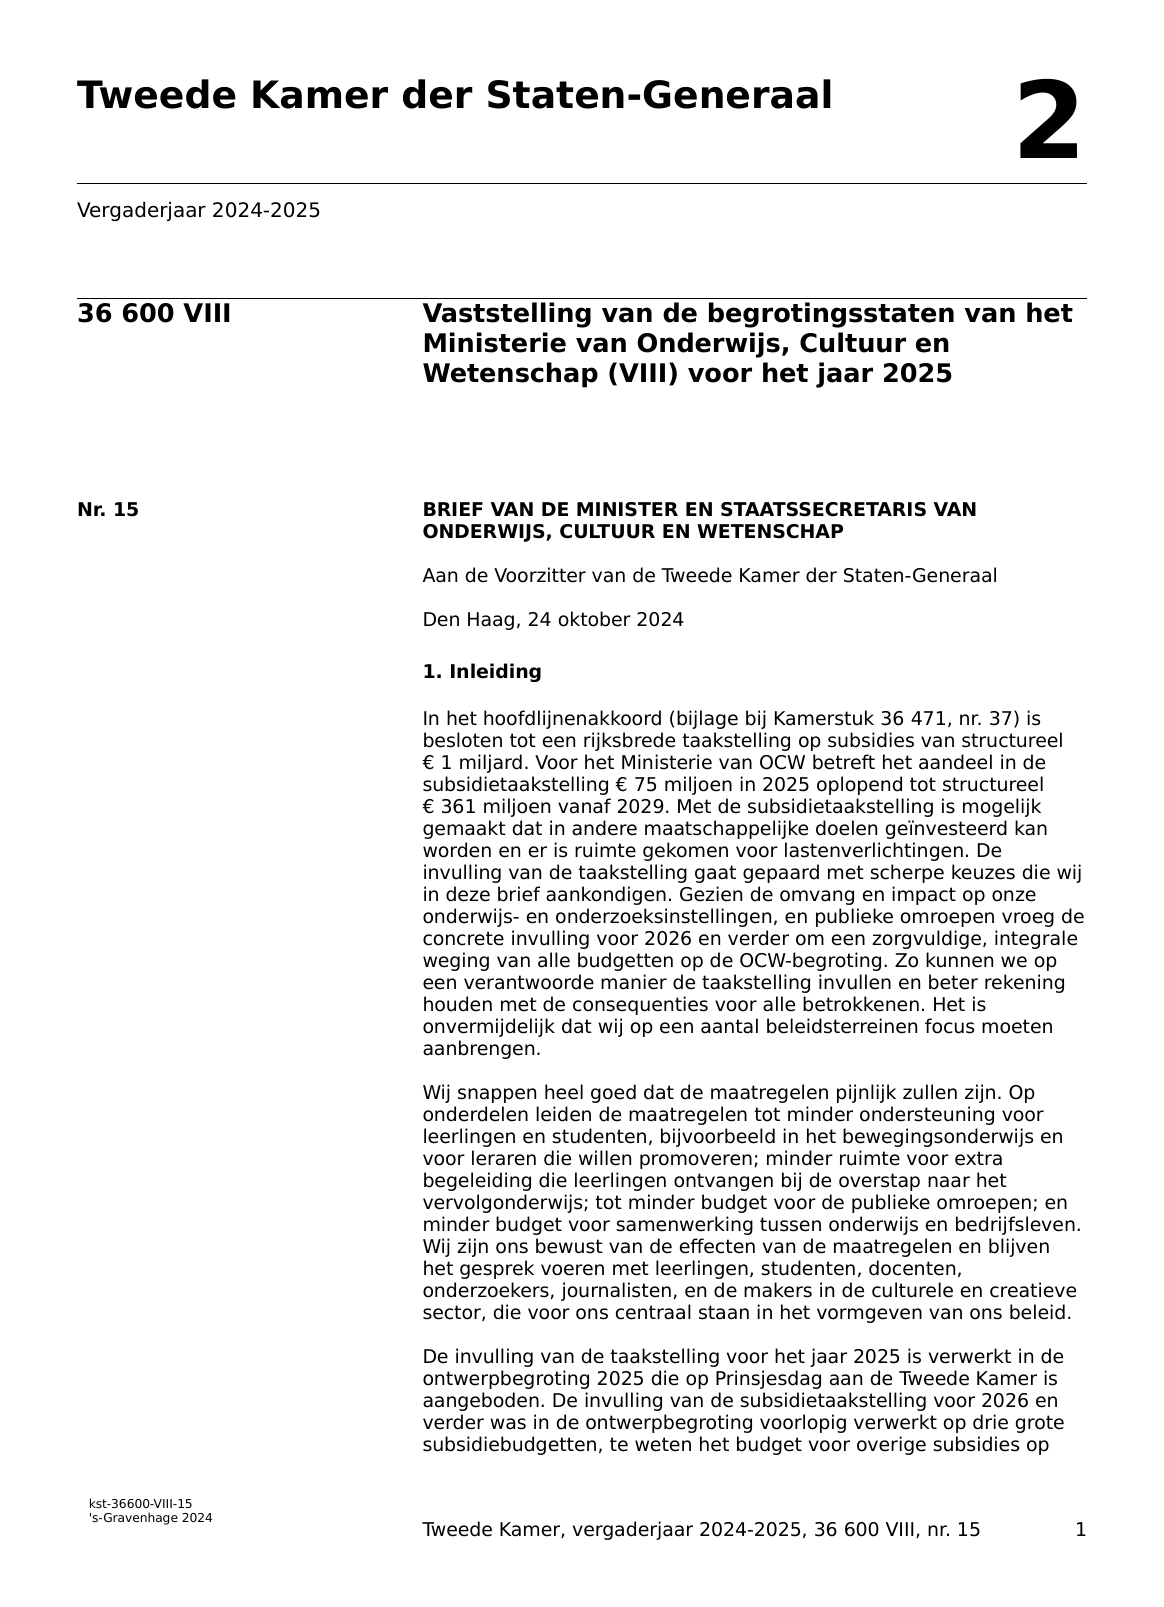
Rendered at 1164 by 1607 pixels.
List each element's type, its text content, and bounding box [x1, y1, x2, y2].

text Wij snappen heel goed dat de maatregelen pijnlijk zullen zijn. Op onderdelen leiden de maatregelen tot minder ondersteuning voor leerlingen en studenten, bijvoorbeeld in het bewegingsonderwijs en voor leraren die willen promoveren; minder ruimte voor extra begeleiding die leerlingen ontvangen bij de overstap naar het vervolgonderwijs; tot minder budget voor de publieke omroepen; en minder budget voor samenwerking tussen onderwijs en bedrijfsleven. Wij zijn ons bewust van de effecten van de maatregelen en blijven het gesprek voeren met leerlingen, studenten, docenten, onderzoekers, journalisten, en de makers in de culturele en creatieve sector, die voor ons centraal staan in het vormgeven van ons beleid. [422, 1082, 1087, 1324]
table_header Tweede Kamer der Staten-Generaal [77, 59, 886, 183]
text 's-Gravenhage 2024 [88, 1511, 323, 1525]
subtitle 1. Inleiding [422, 661, 1087, 683]
table_header 2 [886, 59, 1087, 183]
text In het hoofdlijnenakkoord (bijlage bij Kamerstuk 36 471, nr. 37) is besloten tot een rijksbrede taakstelling op subsidies van structureel € 1 miljard. Voor het Ministerie van OCW betreft het aandeel in de subsidietaakstelling € 75 miljoen in 2025 oplopend tot structureel € 361 miljoen vanaf 2029. Met de subsidietaakstelling is mogelijk gemaakt dat in andere maatschappelijke doelen geïnvesteerd kan worden en er is ruimte gekomen voor lastenverlichtingen. De invulling van de taakstelling gaat gepaard met scherpe keuzes die wij in deze brief aankondigen. Gezien de omvang en impact op onze onderwijs- en onderzoeksinstellingen, en publieke omroepen vroeg de concrete invulling voor 2026 en verder om een zorgvuldige, integrale weging van alle budgetten op de OCW-begroting. Zo kunnen we op een verantwoorde manier de taakstelling invullen en beter rekening houden met de consequenties voor alle betrokkenen. Het is onvermijdelijk dat wij op een aantal beleidsterreinen focus moeten aanbrengen. [422, 708, 1087, 1060]
text Den Haag, 24 oktober 2024 [422, 609, 1087, 631]
table_cell Vergaderjaar 2024-2025 [77, 184, 1087, 298]
subtitle Nr. 15 BRIEF VAN DE MINISTER EN STAATSSECRETARIS VAN ONDERWIJS, CULTUUR EN WETENSCHAP [77, 499, 1087, 543]
text kst-36600-VIII-15 [88, 1497, 323, 1511]
text Aan de Voorzitter van de Tweede Kamer der Staten-Generaal [422, 565, 1087, 587]
text De invulling van de taakstelling voor het jaar 2025 is verwerkt in de ontwerpbegroting 2025 die op Prinsjesdag aan de Tweede Kamer is aangeboden. De invulling van de subsidietaakstelling voor 2026 en verder was in de ontwerpbegroting voorlopig verwerkt op drie grote subsidiebudgetten, te weten het budget voor overige subsidies op [422, 1346, 1087, 1456]
subtitle 36 600 VIII Vaststelling van de begrotingsstaten van het Ministerie van Onderwijs, Cultuur en Wetenschap (VIII) voor het jaar 2025 [77, 299, 1087, 388]
